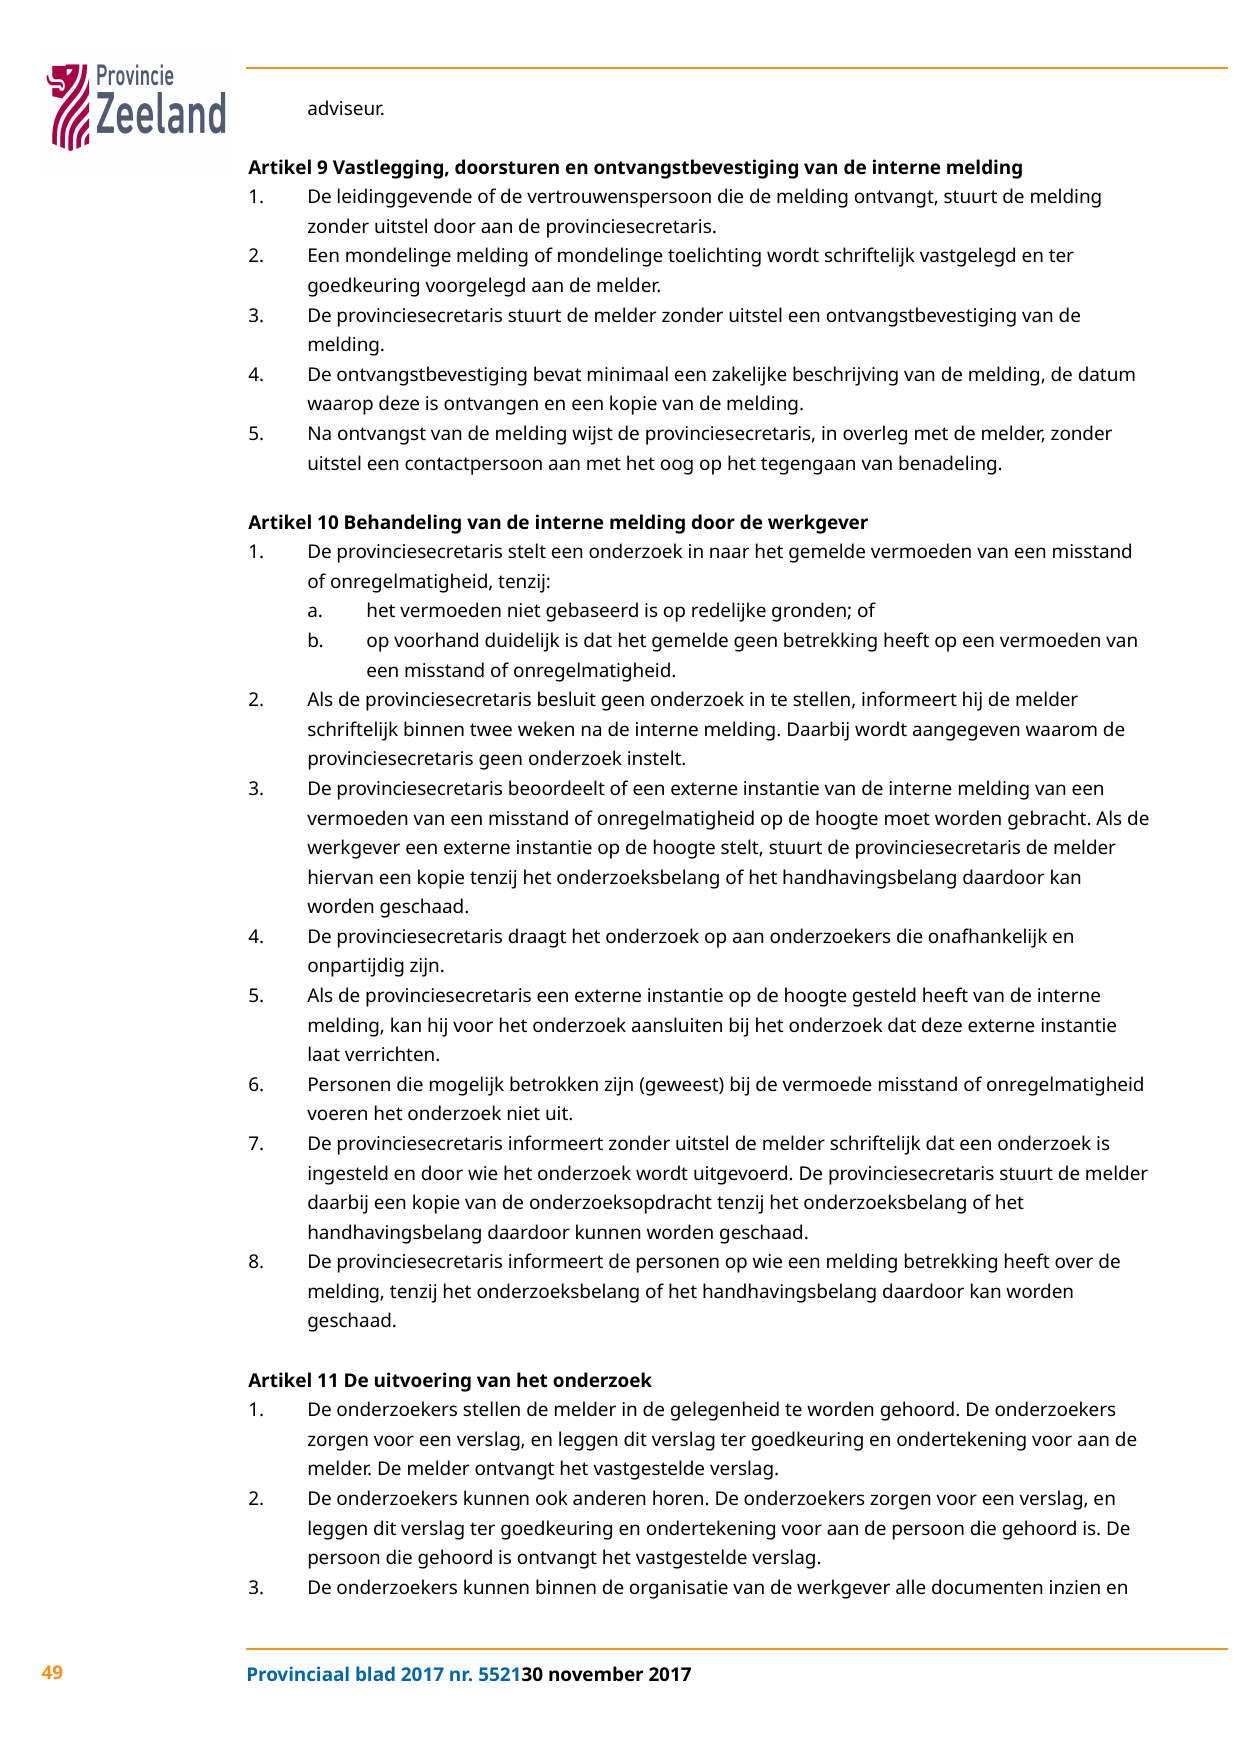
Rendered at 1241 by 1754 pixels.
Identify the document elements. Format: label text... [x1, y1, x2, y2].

list Als de provinciesecretaris besluit geen onderzoek in te stellen, informeert hij de melder schriftelijk binnen twee weken na de interne melding. Daarbij wordt aangegeven waarom de provinciesecretaris geen onderzoek instelt. [248, 686, 1152, 771]
list Personen die mogelijk betrokken zijn (geweest) bij de vermoede misstand of onregelmatigheid voeren het onderzoek niet uit. [248, 1071, 1152, 1126]
list De ontvangstbevestiging bevat minimaal een zakelijke beschrijving van de melding, de datum waarop deze is ontvangen en een kopie van de melding. [248, 361, 1152, 416]
list De provinciesecretaris draagt het onderzoek op aan onderzoekers die onafhankelijk en onpartijdig zijn. [248, 923, 1152, 978]
text Artikel 9 Vastlegging, doorsturen en ontvangstbevestiging van de interne melding [248, 154, 1152, 180]
list De provinciesecretaris informeert de personen op wie een melding betrekking heeft over de melding, tenzij het onderzoeksbelang of het handhavingsbelang daardoor kan worden geschaad. [248, 1248, 1152, 1333]
list De provinciesecretaris beoordeelt of een externe instantie van de interne melding van een vermoeden van een misstand of onregelmatigheid op de hoogte moet worden gebracht. Als de werkgever een externe instantie op de hoogte stelt, stuurt de provinciesecretaris de melder hiervan een kopie tenzij het onderzoeksbelang of het handhavingsbelang daardoor kan worden geschaad. [248, 775, 1152, 919]
text Artikel 11 De uitvoering van het onderzoek [248, 1367, 1152, 1393]
list Na ontvangst van de melding wijst de provinciesecretaris, in overleg met de melder, zonder uitstel een contactpersoon aan met het oog op het tegengaan van benadeling. [248, 420, 1152, 476]
list De leidinggevende of de vertrouwenspersoon die de melding ontvangt, stuurt de melding zonder uitstel door aan de provinciesecretaris. [248, 183, 1152, 239]
list De provinciesecretaris stelt een onderzoek in naar het gemelde vermoeden van een misstand of onregelmatigheid, tenzij: [248, 538, 1152, 594]
list De provinciesecretaris stuurt de melder zonder uitstel een ontvangstbevestiging van de melding. [248, 302, 1152, 357]
text Artikel 10 Behandeling van de interne melding door de werkgever [248, 509, 1152, 535]
list De provinciesecretaris informeert zonder uitstel de melder schriftelijk dat een onderzoek is ingesteld en door wie het onderzoek wordt uitgevoerd. De provinciesecretaris stuurt de melder daarbij een kopie van de onderzoeksopdracht tenzij het onderzoeksbelang of het handhavingsbelang daardoor kunnen worden geschaad. [248, 1130, 1152, 1245]
list De onderzoekers kunnen ook anderen horen. De onderzoekers zorgen voor een verslag, en leggen dit verslag ter goedkeuring en ondertekening voor aan de persoon die gehoord is. De persoon die gehoord is ontvangt het vastgestelde verslag. [248, 1485, 1152, 1570]
list De onderzoekers kunnen binnen de organisatie van de werkgever alle documenten inzien en [248, 1574, 1152, 1600]
picture [41, 47, 231, 172]
list adviseur. [248, 95, 1152, 121]
list Een mondelinge melding of mondelinge toelichting wordt schriftelijk vastgelegd en ter goedkeuring voorgelegd aan de melder. [248, 243, 1152, 298]
list het vermoeden niet gebaseerd is op redelijke gronden; of [307, 598, 1152, 623]
list op voorhand duidelijk is dat het gemelde geen betrekking heeft op een vermoeden van een misstand of onregelmatigheid. [307, 627, 1152, 683]
list Als de provinciesecretaris een externe instantie op de hoogte gesteld heeft van de interne melding, kan hij voor het onderzoek aansluiten bij het onderzoek dat deze externe instantie laat verrichten. [248, 982, 1152, 1067]
list De onderzoekers stellen de melder in de gelegenheid te worden gehoord. De onderzoekers zorgen voor een verslag, en leggen dit verslag ter goedkeuring en ondertekening voor aan de melder. De melder ontvangt het vastgestelde verslag. [248, 1396, 1152, 1481]
